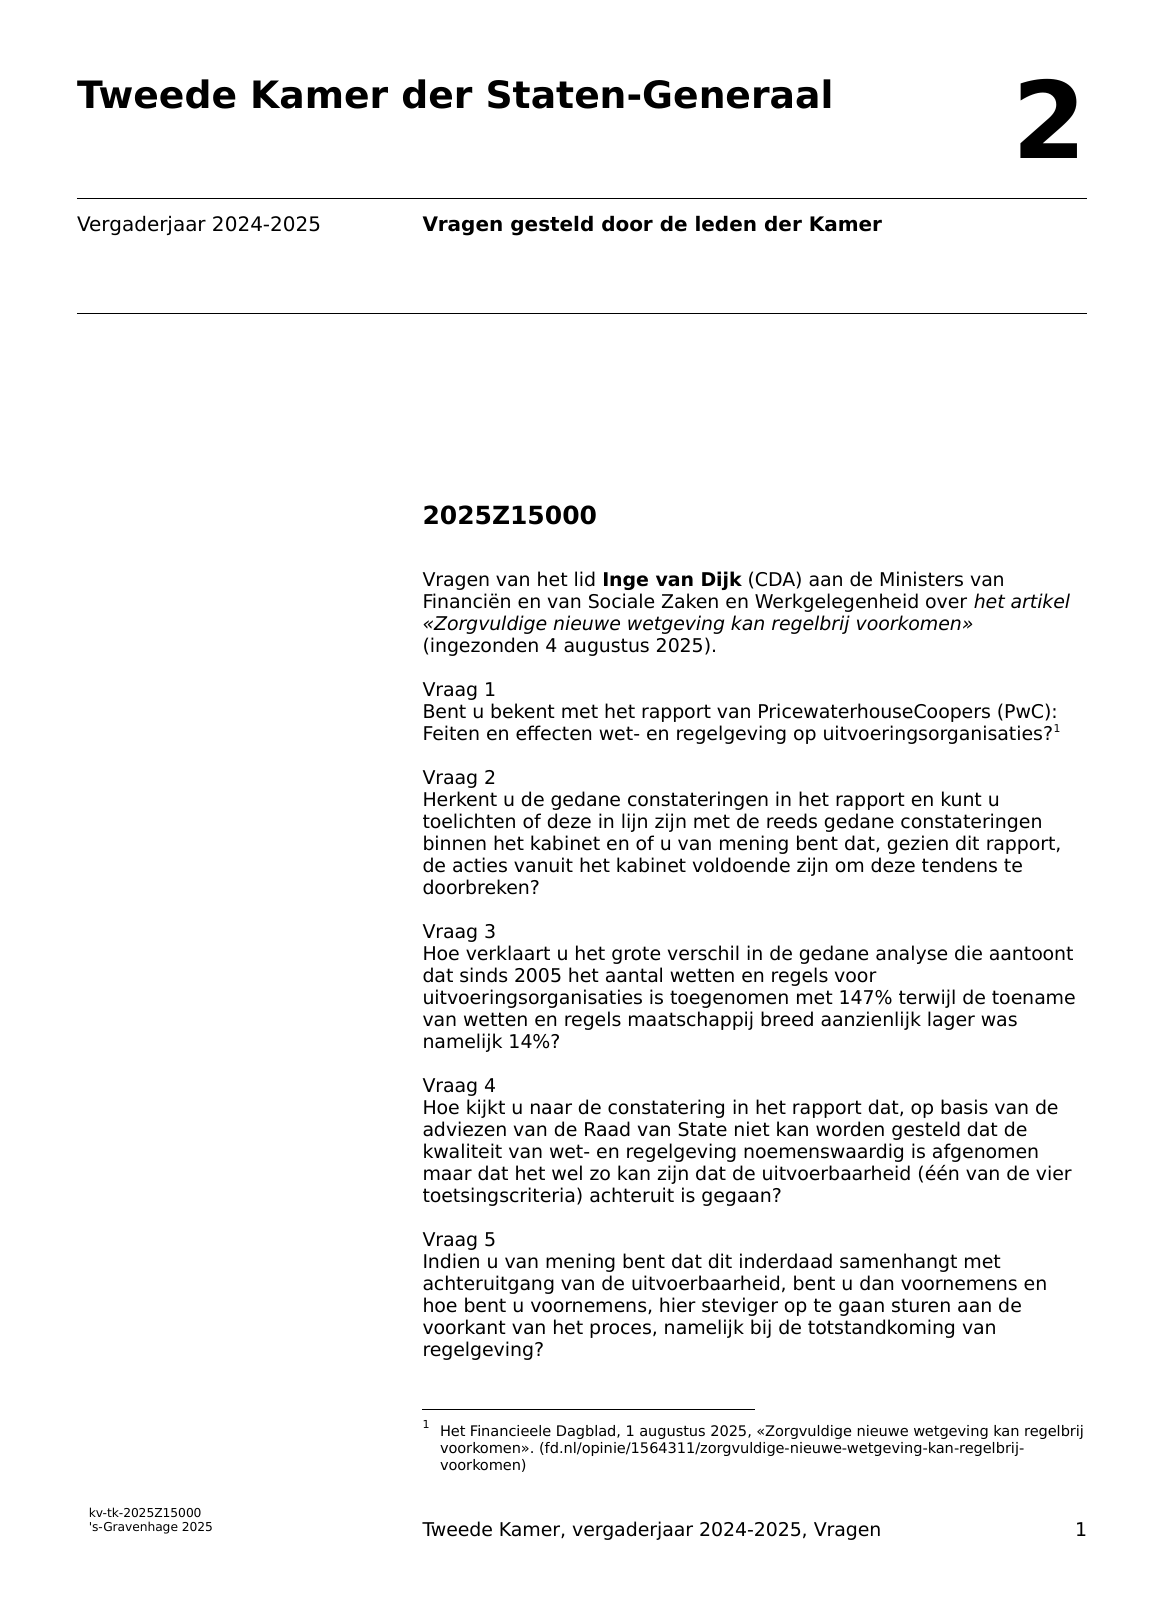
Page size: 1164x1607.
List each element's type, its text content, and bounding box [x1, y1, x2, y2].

text Vraag 4 [422, 1075, 1087, 1097]
text Indien u van mening bent dat dit inderdaad samenhangt met achteruitgang van de uitvoerbaarheid, bent u dan voornemens en hoe bent u voornemens, hier steviger op te gaan sturen aan de voorkant van het proces, namelijk bij de totstandkoming van regelgeving? [422, 1251, 1087, 1361]
table_cell Vergaderjaar 2024-2025 [77, 199, 422, 313]
text Het Financieele Dagblad, 1 augustus 2025, «Zorgvuldige nieuwe wetgeving kan regelbrij voorkomen». (fd.nl/opinie/1564311/zorgvuldige-nieuwe-wetgeving-kan-regelbrij-voorkomen) [422, 1418, 1087, 1474]
table_header Tweede Kamer der Staten-Generaal [77, 59, 886, 198]
text Vraag 5 [422, 1229, 1087, 1251]
text Vragen van het lid Inge van Dijk (CDA) aan de Ministers van Financiën en van Sociale Zaken en Werkgelegenheid over het artikel «Zorgvuldige nieuwe wetgeving kan regelbrij voorkomen» (ingezonden 4 augustus 2025). [422, 569, 1087, 657]
text 2025Z15000 [422, 501, 1087, 531]
text Hoe kijkt u naar de constatering in het rapport dat, op basis van de adviezen van de Raad van State niet kan worden gesteld dat de kwaliteit van wet- en regelgeving noemenswaardig is afgenomen maar dat het wel zo kan zijn dat de uitvoerbaarheid (één van de vier toetsingscriteria) achteruit is gegaan? [422, 1097, 1087, 1207]
text Vraag 3 [422, 921, 1087, 943]
table_cell Vragen gesteld door de leden der Kamer [422, 199, 1087, 313]
text Hoe verklaart u het grote verschil in de gedane analyse die aantoont dat sinds 2005 het aantal wetten en regels voor uitvoeringsorganisaties is toegenomen met 147% terwijl de toename van wetten en regels maatschappij breed aanzienlijk lager was namelijk 14%? [422, 943, 1087, 1053]
text Herkent u de gedane constateringen in het rapport en kunt u toelichten of deze in lijn zijn met de reeds gedane constateringen binnen het kabinet en of u van mening bent dat, gezien dit rapport, de acties vanuit het kabinet voldoende zijn om deze tendens te doorbreken? [422, 789, 1087, 899]
text Vraag 2 [422, 767, 1087, 789]
text Bent u bekent met het rapport van PricewaterhouseCoopers (PwC): Feiten en effecten wet- en regelgeving op uitvoeringsorganisaties? [422, 701, 1087, 745]
text kv-tk-2025Z15000 [88, 1506, 323, 1520]
text Vraag 1 [422, 679, 1087, 701]
text 's-Gravenhage 2025 [88, 1520, 323, 1534]
table_header 2 [886, 59, 1087, 198]
